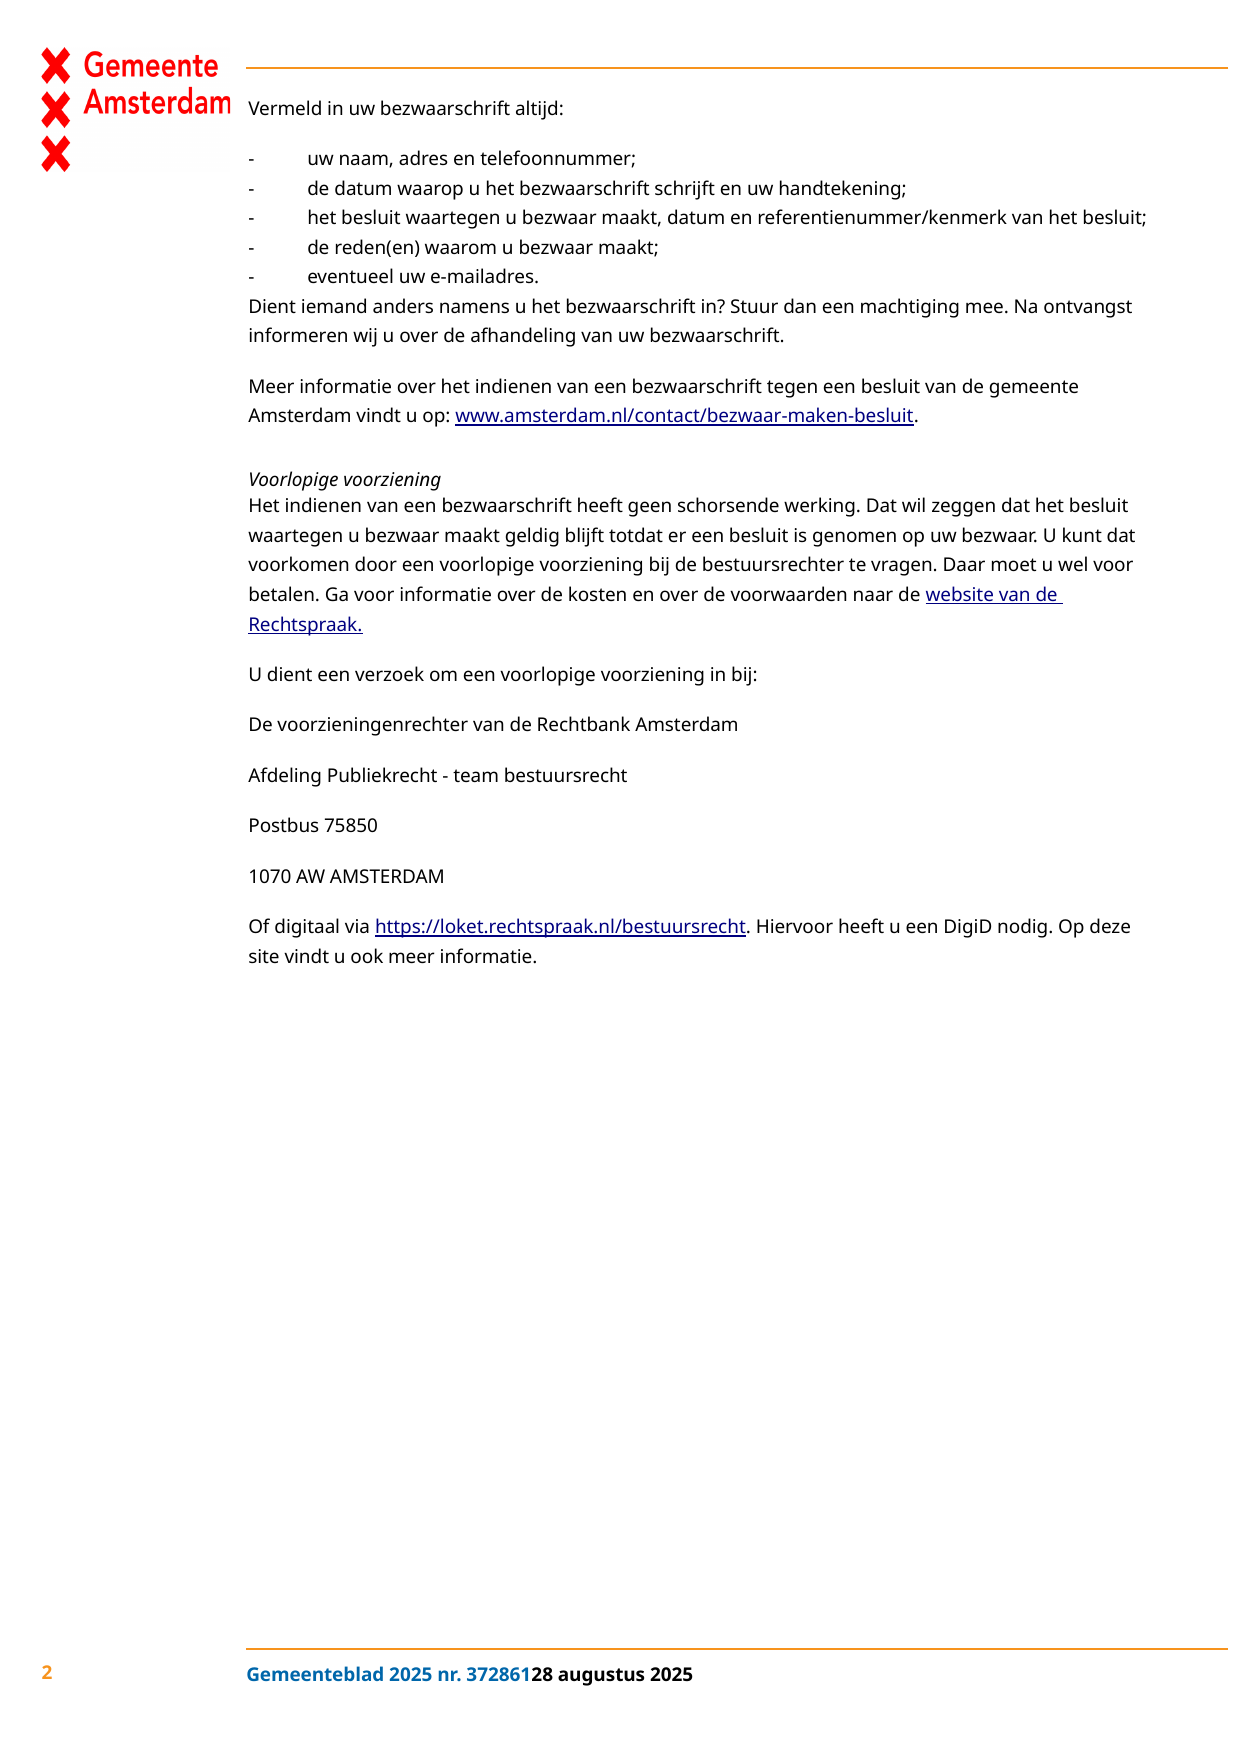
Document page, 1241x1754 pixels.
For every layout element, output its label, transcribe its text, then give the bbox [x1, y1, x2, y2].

picture [41, 47, 231, 172]
text 1070 AW AMSTERDAM [248, 863, 1152, 888]
text Postbus 75850 [248, 812, 1152, 838]
list de reden(en) waarom u bezwaar maakt; [248, 234, 1152, 260]
text Of digitaal via https://loket.rechtspraak.nl/bestuursrecht. Hiervoor heeft u een DigiD nodig. Op deze site vindt u ook meer informatie. [248, 913, 1152, 968]
text U dient een verzoek om een voorlopige voorziening in bij: [248, 661, 1152, 687]
list de datum waarop u het bezwaarschrift schrijft en uw handtekening; [248, 175, 1152, 201]
text Meer informatie over het indienen van een bezwaarschrift tegen een besluit van de gemeente Amsterdam vindt u op: www.amsterdam.nl/contact/bezwaar-maken-besluit. [248, 373, 1152, 428]
text Afdeling Publiekrecht - team bestuursrecht [248, 762, 1152, 788]
list het besluit waartegen u bezwaar maakt, datum en referentienummer/kenmerk van het besluit; [248, 204, 1152, 230]
text Dient iemand anders namens u het bezwaarschrift in? Stuur dan een machtiging mee. Na ontvangst informeren wij u over de afhandeling van uw bezwaarschrift. [248, 293, 1152, 348]
list eventueel uw e-mailadres. [248, 263, 1152, 289]
text Het indienen van een bezwaarschrift heeft geen schorsende werking. Dat wil zeggen dat het besluit waartegen u bezwaar maakt geldig blijft totdat er een besluit is genomen op uw bezwaar. U kunt dat voorkomen door een voorlopige voorziening bij de bestuursrechter te vragen. Daar moet u wel voor betalen. Ga voor informatie over de kosten en over de voorwaarden naar de website van de Rechtspraak. [248, 492, 1152, 636]
text Vermeld in uw bezwaarschrift altijd: [248, 95, 1152, 121]
text De voorzieningenrechter van de Rechtbank Amsterdam [248, 712, 1152, 737]
text Voorlopige voorziening [248, 467, 1152, 492]
list uw naam, adres en telefoonnummer; [248, 145, 1152, 171]
